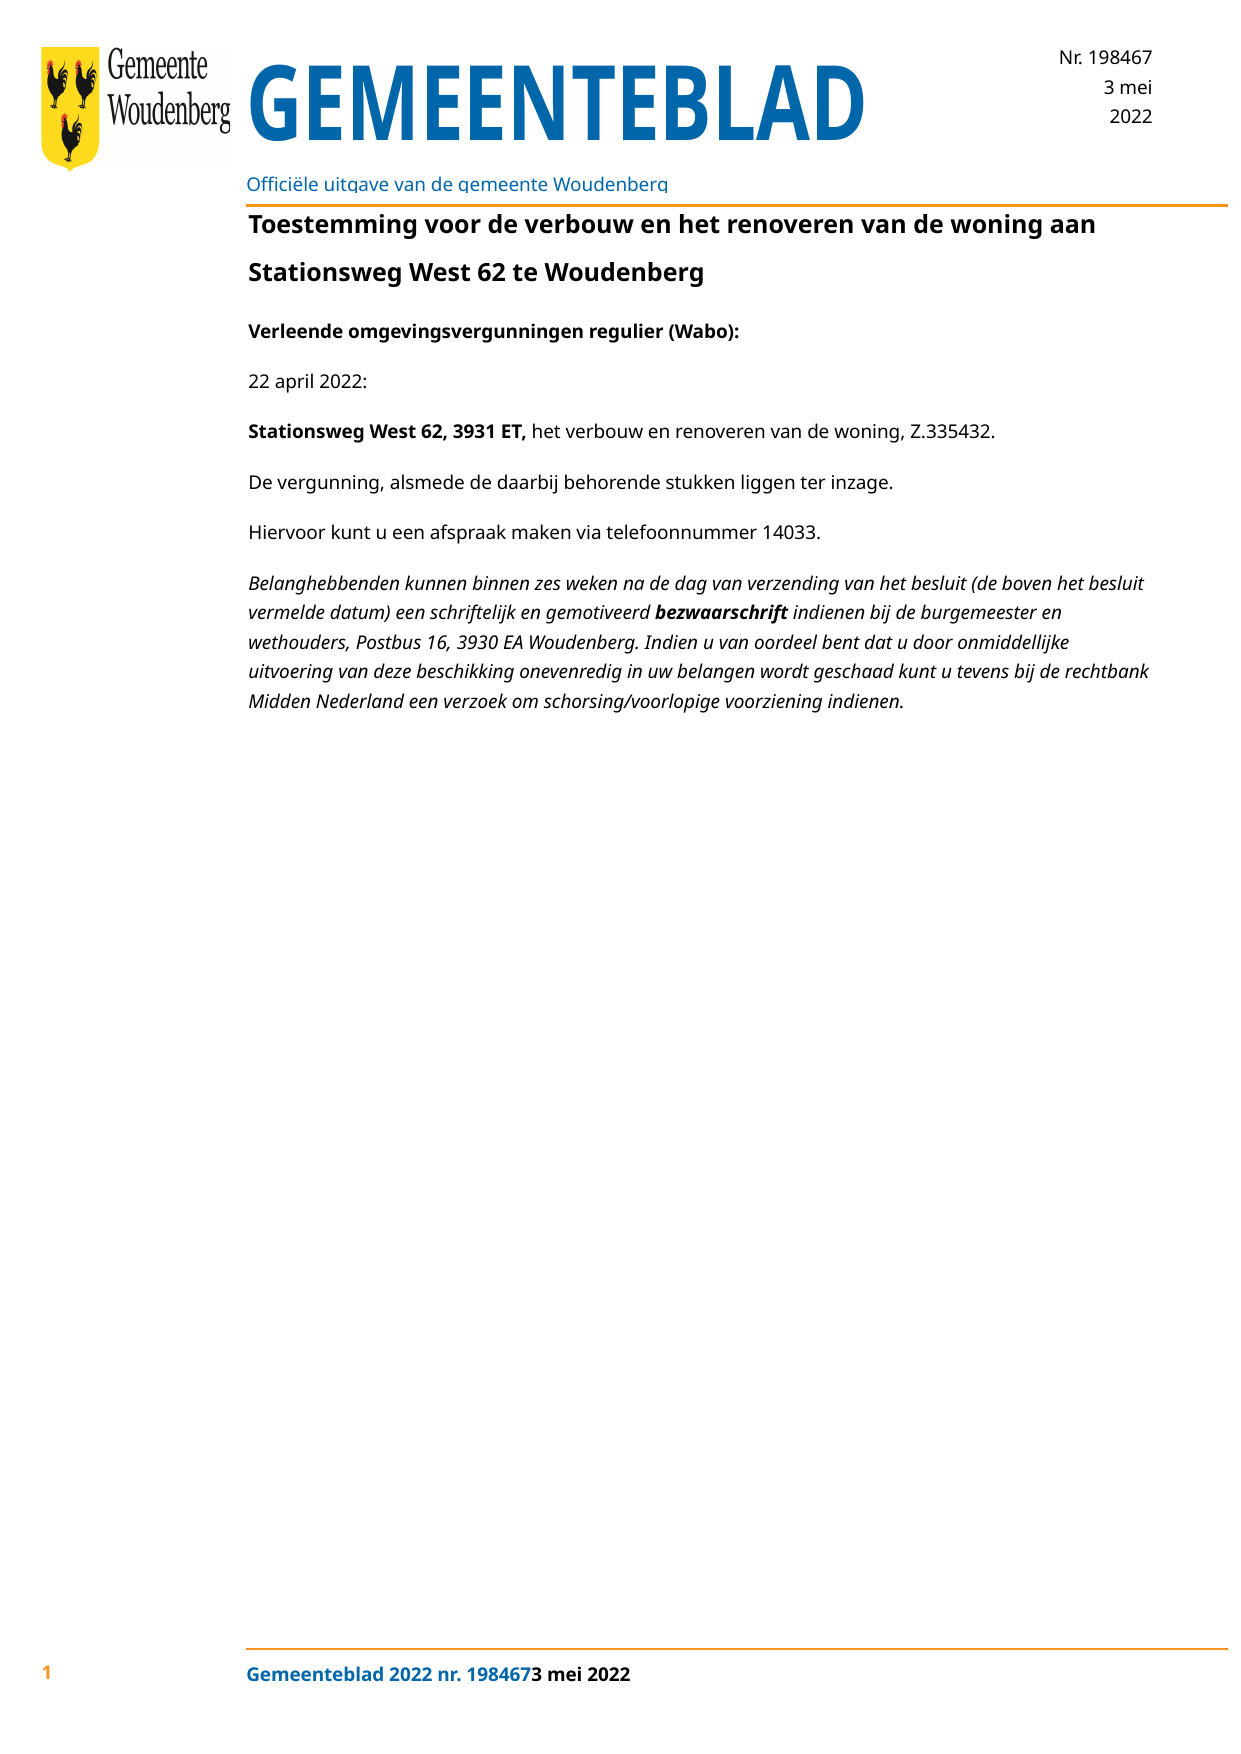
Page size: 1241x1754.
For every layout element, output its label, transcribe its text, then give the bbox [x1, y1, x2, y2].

text De vergunning, alsmede de daarbij behorende stukken liggen ter inzage. [248, 469, 1152, 495]
text Hiervoor kunt u een afspraak maken via telefoonnummer 14033. [248, 519, 1152, 545]
text Verleende omgevingsvergunningen regulier (Wabo): [248, 318, 1152, 344]
text Stationsweg West 62, 3931 ET, het verbouw en renoveren van de woning, Z.335432. [248, 419, 1152, 444]
text Toestemming voor de verbouw en het renoveren van de woning aan Stationsweg West 62 te Woudenberg [248, 207, 1152, 288]
text Belanghebbenden kunnen binnen zes weken na de dag van verzending van het besluit (de boven het besluit vermelde datum) een schriftelijk en gemotiveerd bezwaarschrift indienen bij de burgemeester en wethouders, Postbus 16, 3930 EA Woudenberg. Indien u van oordeel bent dat u door onmiddellijke uitvoering van deze beschikking onevenredig in uw belangen wordt geschaad kunt u tevens bij de rechtbank Midden Nederland een verzoek om schorsing/voorlopige voorziening indienen. [248, 570, 1152, 714]
picture [41, 47, 231, 172]
text 22 april 2022: [248, 368, 1152, 394]
